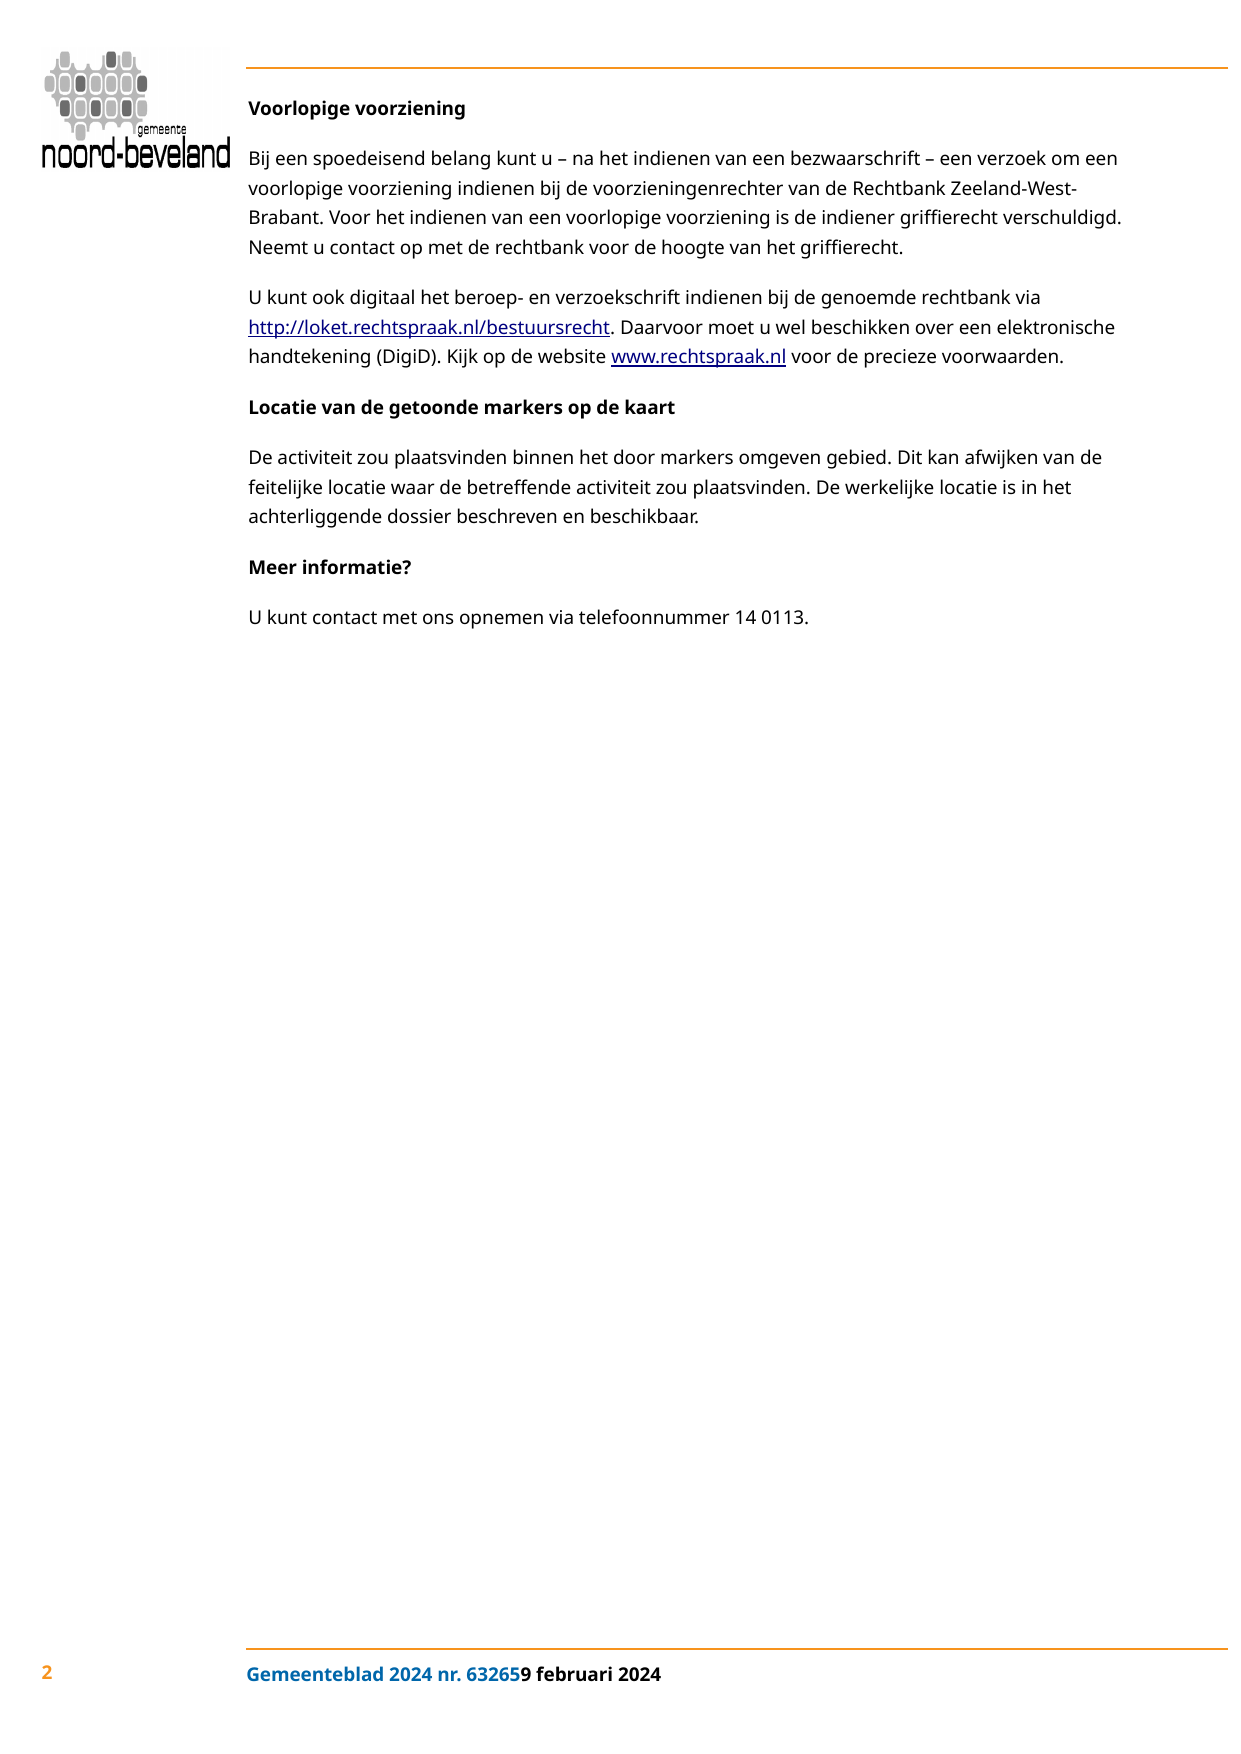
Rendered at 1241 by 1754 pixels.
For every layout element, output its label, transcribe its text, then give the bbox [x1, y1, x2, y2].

text Locatie van de getoonde markers op de kaart [248, 394, 1152, 420]
text Meer informatie? [248, 554, 1152, 580]
text U kunt contact met ons opnemen via telefoonnummer 14 0113. [248, 604, 1152, 630]
text Voorlopige voorziening [248, 95, 1152, 121]
text De activiteit zou plaatsvinden binnen het door markers omgeven gebied. Dit kan afwijken van de feitelijke locatie waar de betreffende activiteit zou plaatsvinden. De werkelijke locatie is in het achterliggende dossier beschreven en beschikbaar. [248, 444, 1152, 529]
picture [41, 47, 231, 172]
text Bij een spoedeisend belang kunt u – na het indienen van een bezwaarschrift – een verzoek om een voorlopige voorziening indienen bij de voorzieningenrechter van de Rechtbank Zeeland-West-Brabant. Voor het indienen van een voorlopige voorziening is de indiener griffierecht verschuldigd. Neemt u contact op met de rechtbank voor de hoogte van het griffierecht. [248, 145, 1152, 260]
text U kunt ook digitaal het beroep- en verzoekschrift indienen bij de genoemde rechtbank via http://loket.rechtspraak.nl/bestuursrecht. Daarvoor moet u wel beschikken over een elektronische handtekening (DigiD). Kijk op de website www.rechtspraak.nl voor de precieze voorwaarden. [248, 284, 1152, 369]
